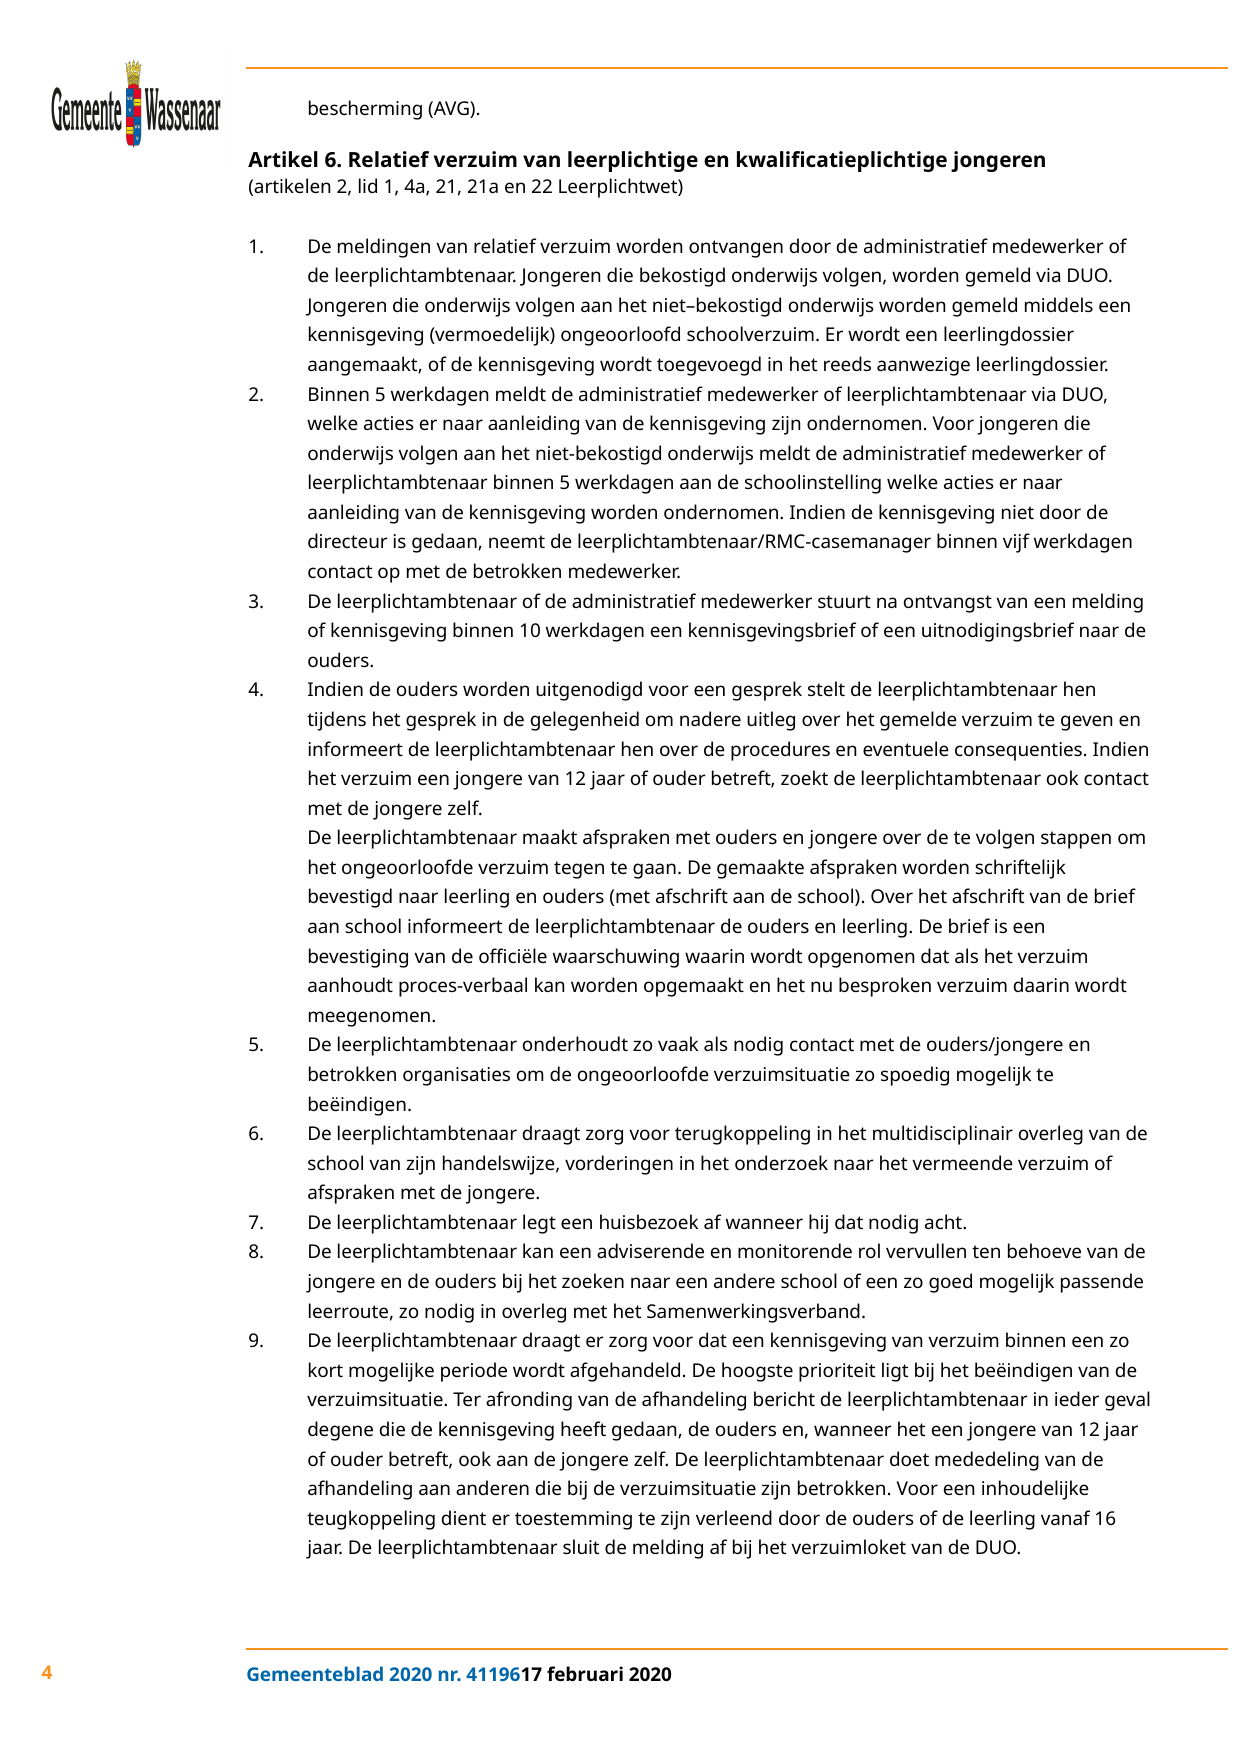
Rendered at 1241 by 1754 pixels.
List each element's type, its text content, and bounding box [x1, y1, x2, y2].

list De leerplichtambtenaar kan een adviserende en monitorende rol vervullen ten behoeve van de jongere en de ouders bij het zoeken naar een andere school of een zo goed mogelijk passende leerroute, zo nodig in overleg met het Samenwerkingsverband. [248, 1239, 1152, 1323]
list De leerplichtambtenaar draagt er zorg voor dat een kennisgeving van verzuim binnen een zo kort mogelijke periode wordt afgehandeld. De hoogste prioriteit ligt bij het beëindigen van de verzuimsituatie. Ter afronding van de afhandeling bericht de leerplichtambtenaar in ieder geval degene die de kennisgeving heeft gedaan, de ouders en, wanneer het een jongere van 12 jaar of ouder betreft, ook aan de jongere zelf. De leerplichtambtenaar doet mededeling van de afhandeling aan anderen die bij de verzuimsituatie zijn betrokken. Voor een inhoudelijke teugkoppeling dient er toestemming te zijn verleend door de ouders of de leerling vanaf 16 jaar. De leerplichtambtenaar sluit de melding af bij het verzuimloket van de DUO. [248, 1327, 1152, 1560]
list Indien de ouders worden uitgenodigd voor een gesprek stelt de leerplichtambtenaar hen tijdens het gesprek in de gelegenheid om nadere uitleg over het gemelde verzuim te geven en informeert de leerplichtambtenaar hen over de procedures en eventuele consequenties. Indien het verzuim een jongere van 12 jaar of ouder betreft, zoekt de leerplichtambtenaar ook contact met de jongere zelf. [248, 677, 1152, 821]
list De leerplichtambtenaar draagt zorg voor terugkoppeling in het multidisciplinair overleg van de school van zijn handelswijze, vorderingen in het onderzoek naar het vermeende verzuim of afspraken met de jongere. [248, 1120, 1152, 1205]
list bescherming (AVG). [248, 95, 1152, 121]
list De leerplichtambtenaar onderhoudt zo vaak als nodig contact met de ouders/jongere en betrokken organisaties om de ongeoorloofde verzuimsituatie zo spoedig mogelijk te beëindigen. [248, 1032, 1152, 1116]
list De leerplichtambtenaar maakt afspraken met ouders en jongere over de te volgen stappen om het ongeoorloofde verzuim tegen te gaan. De gemaakte afspraken worden schriftelijk bevestigd naar leerling en ouders (met afschrift aan de school). Over het afschrift van de brief aan school informeert de leerplichtambtenaar de ouders en leerling. De brief is een bevestiging van de officiële waarschuwing waarin wordt opgenomen dat als het verzuim aanhoudt proces-verbaal kan worden opgemaakt en het nu besproken verzuim daarin wordt meegenomen. [248, 824, 1152, 1028]
list De meldingen van relatief verzuim worden ontvangen door de administratief medewerker of de leerplichtambtenaar. Jongeren die bekostigd onderwijs volgen, worden gemeld via DUO. Jongeren die onderwijs volgen aan het niet–bekostigd onderwijs worden gemeld middels een kennisgeving (vermoedelijk) ongeoorloofd schoolverzuim. Er wordt een leerlingdossier aangemaakt, of de kennisgeving wordt toegevoegd in het reeds aanwezige leerlingdossier. [248, 233, 1152, 377]
list De leerplichtambtenaar legt een huisbezoek af wanneer hij dat nodig acht. [248, 1209, 1152, 1235]
list De leerplichtambtenaar of de administratief medewerker stuurt na ontvangst van een melding of kennisgeving binnen 10 werkdagen een kennisgevingsbrief of een uitnodigingsbrief naar de ouders. [248, 588, 1152, 673]
list Binnen 5 werkdagen meldt de administratief medewerker of leerplichtambtenaar via DUO, welke acties er naar aanleiding van de kennisgeving zijn ondernomen. Voor jongeren die onderwijs volgen aan het niet-bekostigd onderwijs meldt de administratief medewerker of leerplichtambtenaar binnen 5 werkdagen aan de schoolinstelling welke acties er naar aanleiding van de kennisgeving worden ondernomen. Indien de kennisgeving niet door de directeur is gedaan, neemt de leerplichtambtenaar/RMC-casemanager binnen vijf werkdagen contact op met de betrokken medewerker. [248, 381, 1152, 584]
picture [41, 47, 231, 172]
text Artikel 6. Relatief verzuim van leerplichtige en kwalificatieplichtige jongeren [248, 145, 1152, 174]
text (artikelen 2, lid 1, 4a, 21, 21a en 22 Leerplichtwet) [248, 174, 1152, 199]
